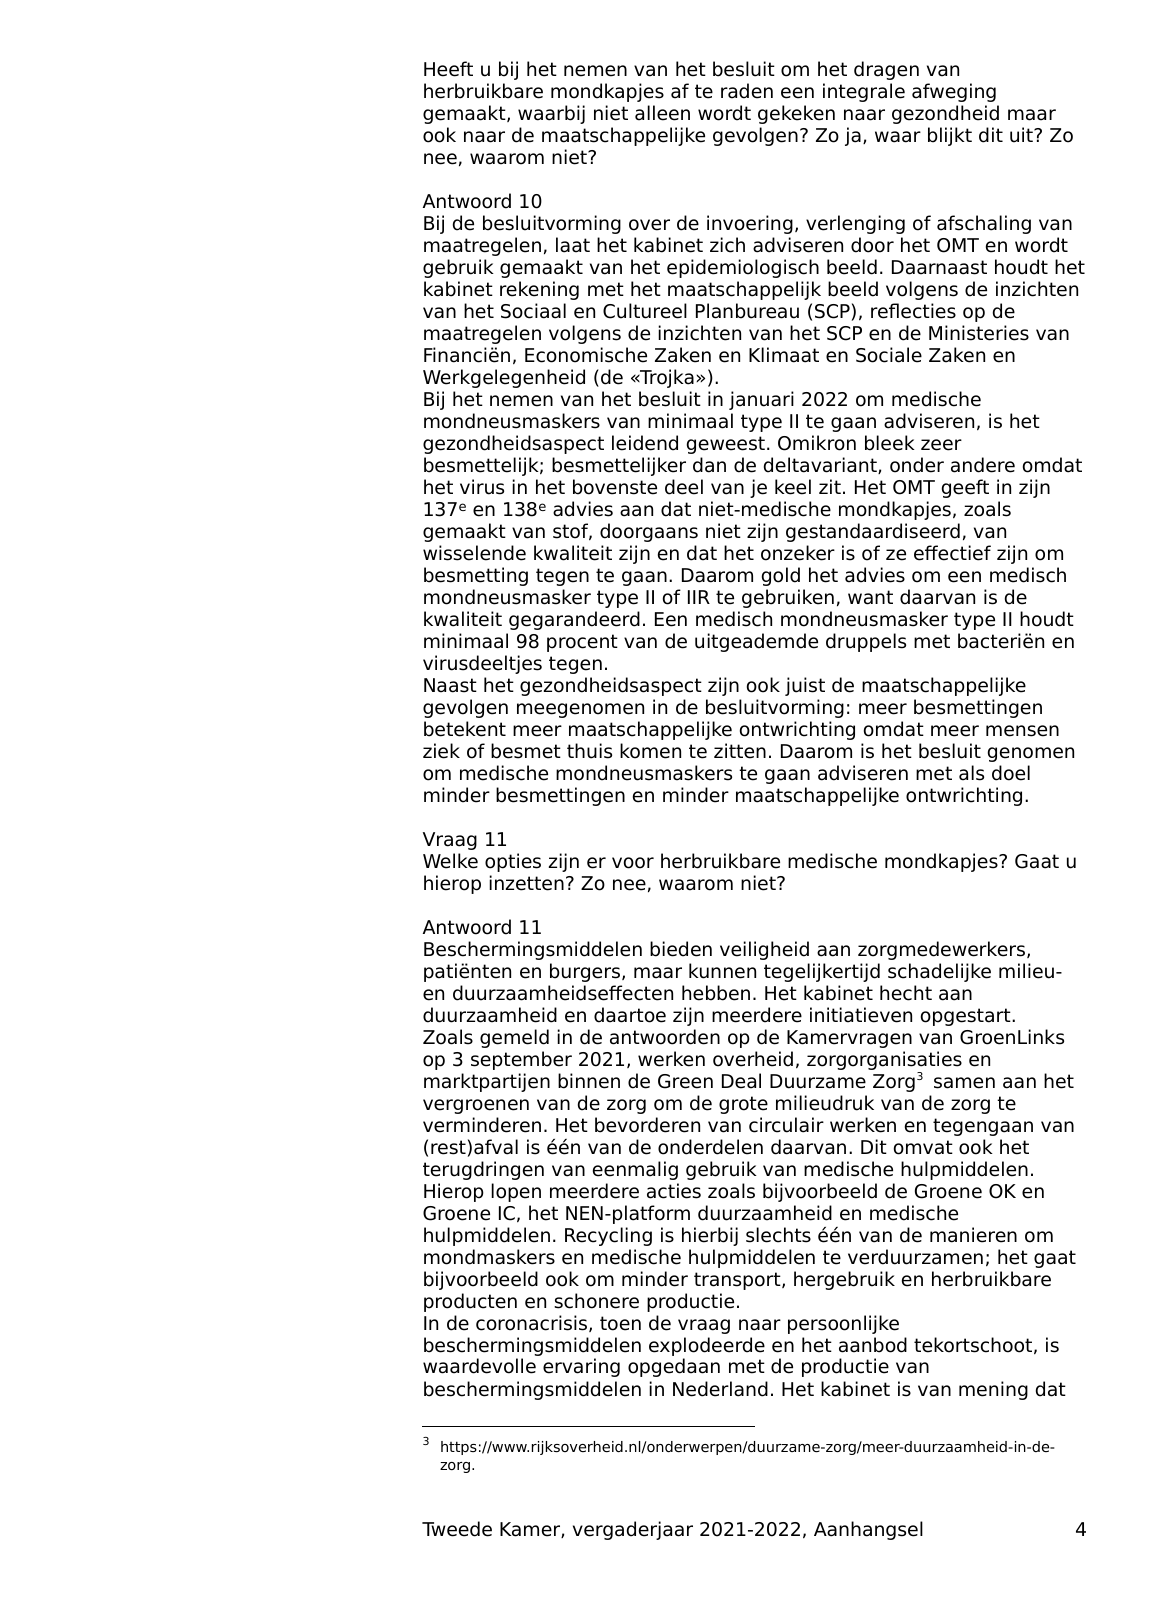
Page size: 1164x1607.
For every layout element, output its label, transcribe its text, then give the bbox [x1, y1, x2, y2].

text In de coronacrisis, toen de vraag naar persoonlijke beschermingsmiddelen explodeerde en het aanbod tekortschoot, is waardevolle ervaring opgedaan met de productie van beschermingsmiddelen in Nederland. Het kabinet is van mening dat [422, 1312, 1087, 1400]
text https://www.rijksoverheid.nl/onderwerpen/duurzame-zorg/meer-duurzaamheid-in-de-zorg. [422, 1435, 1087, 1474]
text Welke opties zijn er voor herbruikbare medische mondkapjes? Gaat u hierop inzetten? Zo nee, waarom niet? [422, 851, 1087, 895]
text Bij de besluitvorming over de invoering, verlenging of afschaling van maatregelen, laat het kabinet zich adviseren door het OMT en wordt gebruik gemaakt van het epidemiologisch beeld. Daarnaast houdt het kabinet rekening met het maatschappelijk beeld volgens de inzichten van het Sociaal en Cultureel Planbureau (SCP), reflecties op de maatregelen volgens de inzichten van het SCP en de Ministeries van Financiën, Economische Zaken en Klimaat en Sociale Zaken en Werkgelegenheid (de «Trojka»). [422, 213, 1087, 389]
text Zoals gemeld in de antwoorden op de Kamervragen van GroenLinks op 3 september 2021, werken overheid, zorgorganisaties en marktpartijen binnen de Green Deal Duurzame Zorg samen aan het vergroenen van de zorg om de grote milieudruk van de zorg te verminderen. Het bevorderen van circulair werken en tegengaan van (rest)afval is één van de onderdelen daarvan. Dit omvat ook het terugdringen van eenmalig gebruik van medische hulpmiddelen. Hierop lopen meerdere acties zoals bijvoorbeeld de Groene OK en Groene IC, het NEN-platform duurzaamheid en medische hulpmiddelen. Recycling is hierbij slechts één van de manieren om mondmaskers en medische hulpmiddelen te verduurzamen; het gaat bijvoorbeeld ook om minder transport, hergebruik en herbruikbare producten en schonere productie. [422, 1027, 1087, 1312]
text Vraag 11 [422, 829, 1087, 851]
text Bij het nemen van het besluit in januari 2022 om medische mondneusmaskers van minimaal type II te gaan adviseren, is het gezondheidsaspect leidend geweest. Omikron bleek zeer besmettelijk; besmettelijker dan de deltavariant, onder andere omdat het virus in het bovenste deel van je keel zit. Het OMT geeft in zijn 137e en 138e advies aan dat niet-medische mondkapjes, zoals gemaakt van stof, doorgaans niet zijn gestandaardiseerd, van wisselende kwaliteit zijn en dat het onzeker is of ze effectief zijn om besmetting tegen te gaan. Daarom gold het advies om een medisch mondneusmasker type II of IIR te gebruiken, want daarvan is de kwaliteit gegarandeerd. Een medisch mondneusmasker type II houdt minimaal 98 procent van de uitgeademde druppels met bacteriën en virusdeeltjes tegen. [422, 389, 1087, 675]
text Antwoord 10 [422, 191, 1087, 213]
text Naast het gezondheidsaspect zijn ook juist de maatschappelijke gevolgen meegenomen in de besluitvorming: meer besmettingen betekent meer maatschappelijke ontwrichting omdat meer mensen ziek of besmet thuis komen te zitten. Daarom is het besluit genomen om medische mondneusmaskers te gaan adviseren met als doel minder besmettingen en minder maatschappelijke ontwrichting. [422, 675, 1087, 807]
text Beschermingsmiddelen bieden veiligheid aan zorgmedewerkers, patiënten en burgers, maar kunnen tegelijkertijd schadelijke milieu- en duurzaamheidseffecten hebben. Het kabinet hecht aan duurzaamheid en daartoe zijn meerdere initiatieven opgestart. [422, 939, 1087, 1027]
text Heeft u bij het nemen van het besluit om het dragen van herbruikbare mondkapjes af te raden een integrale afweging gemaakt, waarbij niet alleen wordt gekeken naar gezondheid maar ook naar de maatschappelijke gevolgen? Zo ja, waar blijkt dit uit? Zo nee, waarom niet? [422, 59, 1087, 169]
text Antwoord 11 [422, 917, 1087, 939]
